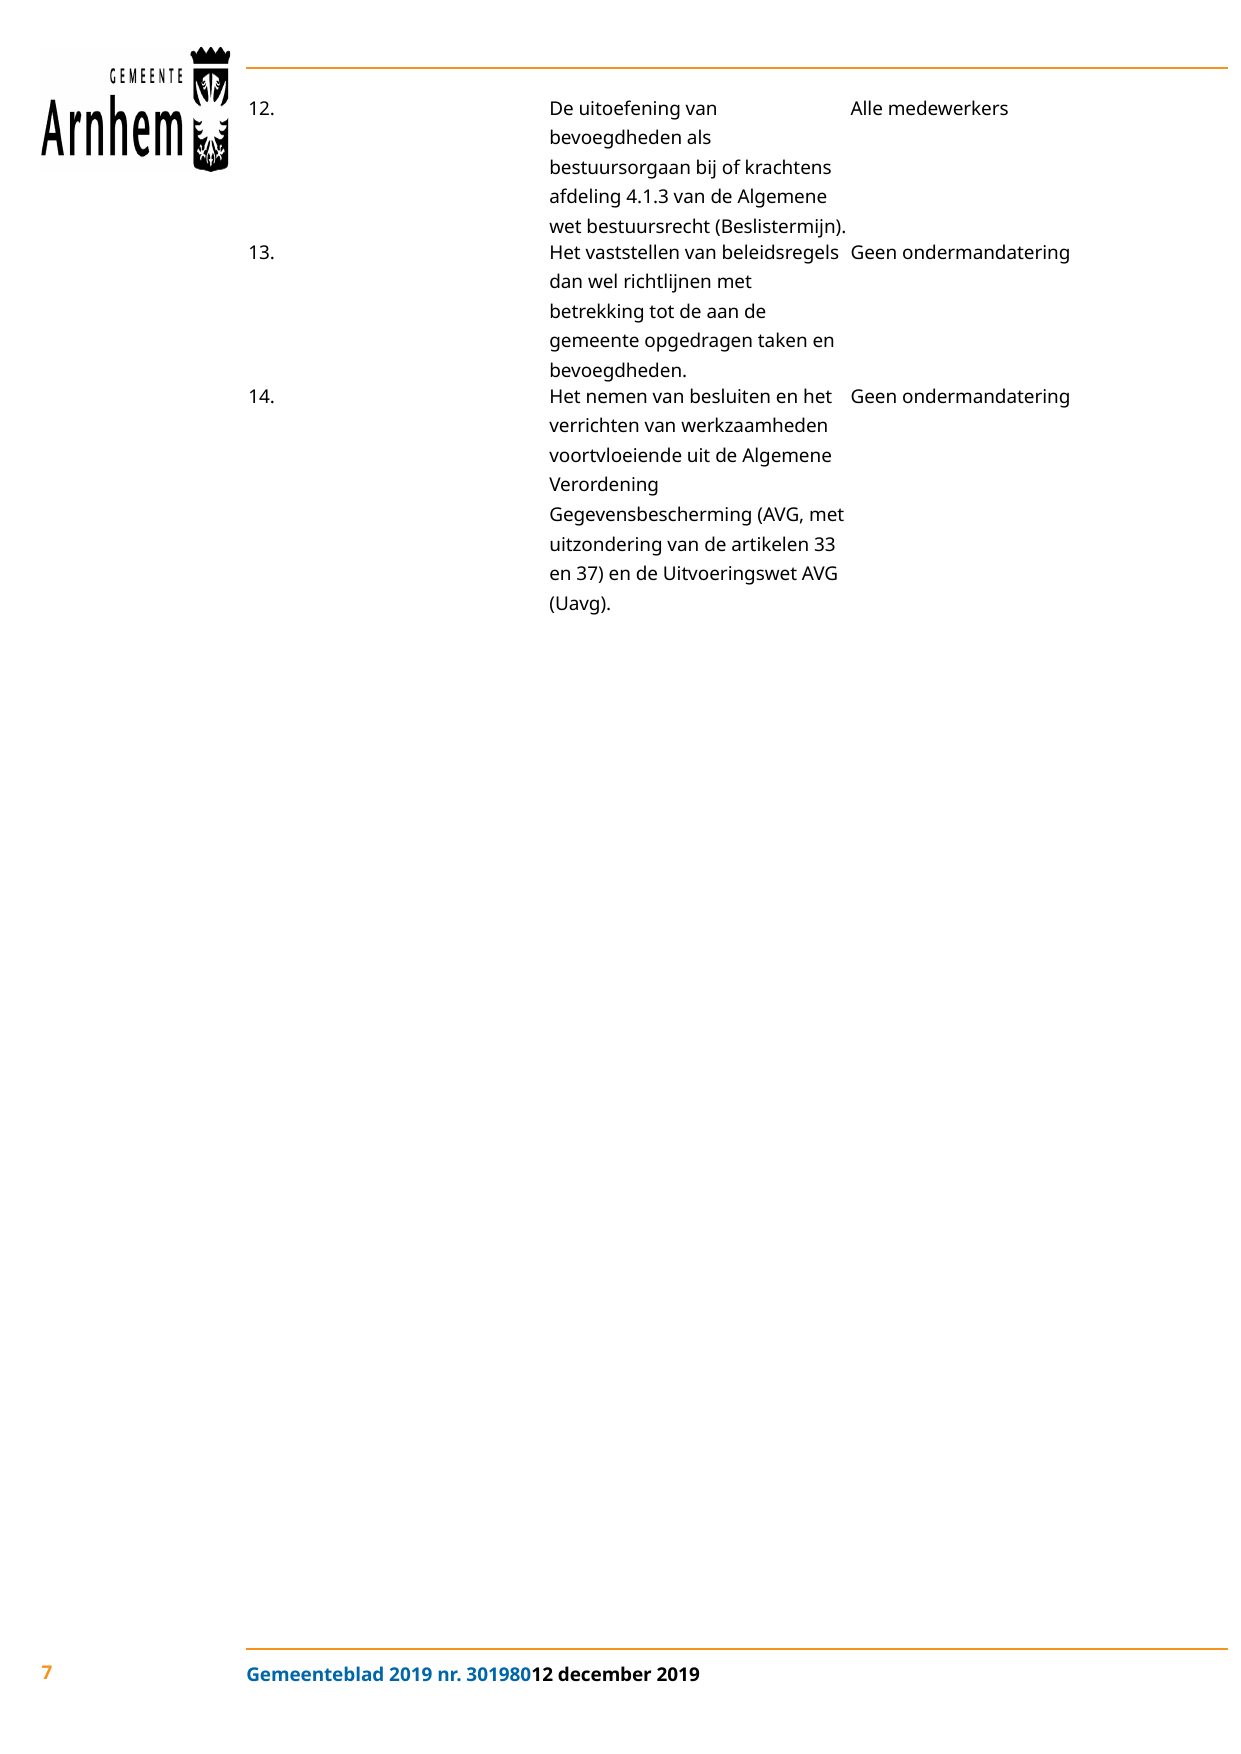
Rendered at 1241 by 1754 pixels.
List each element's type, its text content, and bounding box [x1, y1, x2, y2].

table_cell Het vaststellen van beleidsregels dan wel richtlijnen met betrekking tot de aan de gemeente opgedragen taken en bevoegdheden. [549, 239, 850, 383]
table_cell 12. [248, 95, 549, 239]
table_cell Geen ondermandatering [850, 383, 1152, 616]
picture [41, 47, 231, 172]
table_cell De uitoefening van bevoegdheden als bestuursorgaan bij of krachtens afdeling 4.1.3 van de Algemene wet bestuursrecht (Beslistermijn). [549, 95, 850, 239]
table_cell Geen ondermandatering [850, 239, 1152, 383]
table_cell 14. [248, 383, 549, 616]
table_cell Alle medewerkers [850, 95, 1152, 239]
table_cell Het nemen van besluiten en het verrichten van werkzaamheden voortvloeiende uit de Algemene Verordening Gegevensbescherming (AVG, met uitzondering van de artikelen 33 en 37) en de Uitvoeringswet AVG (Uavg). [549, 383, 850, 616]
table_cell 13. [248, 239, 549, 383]
